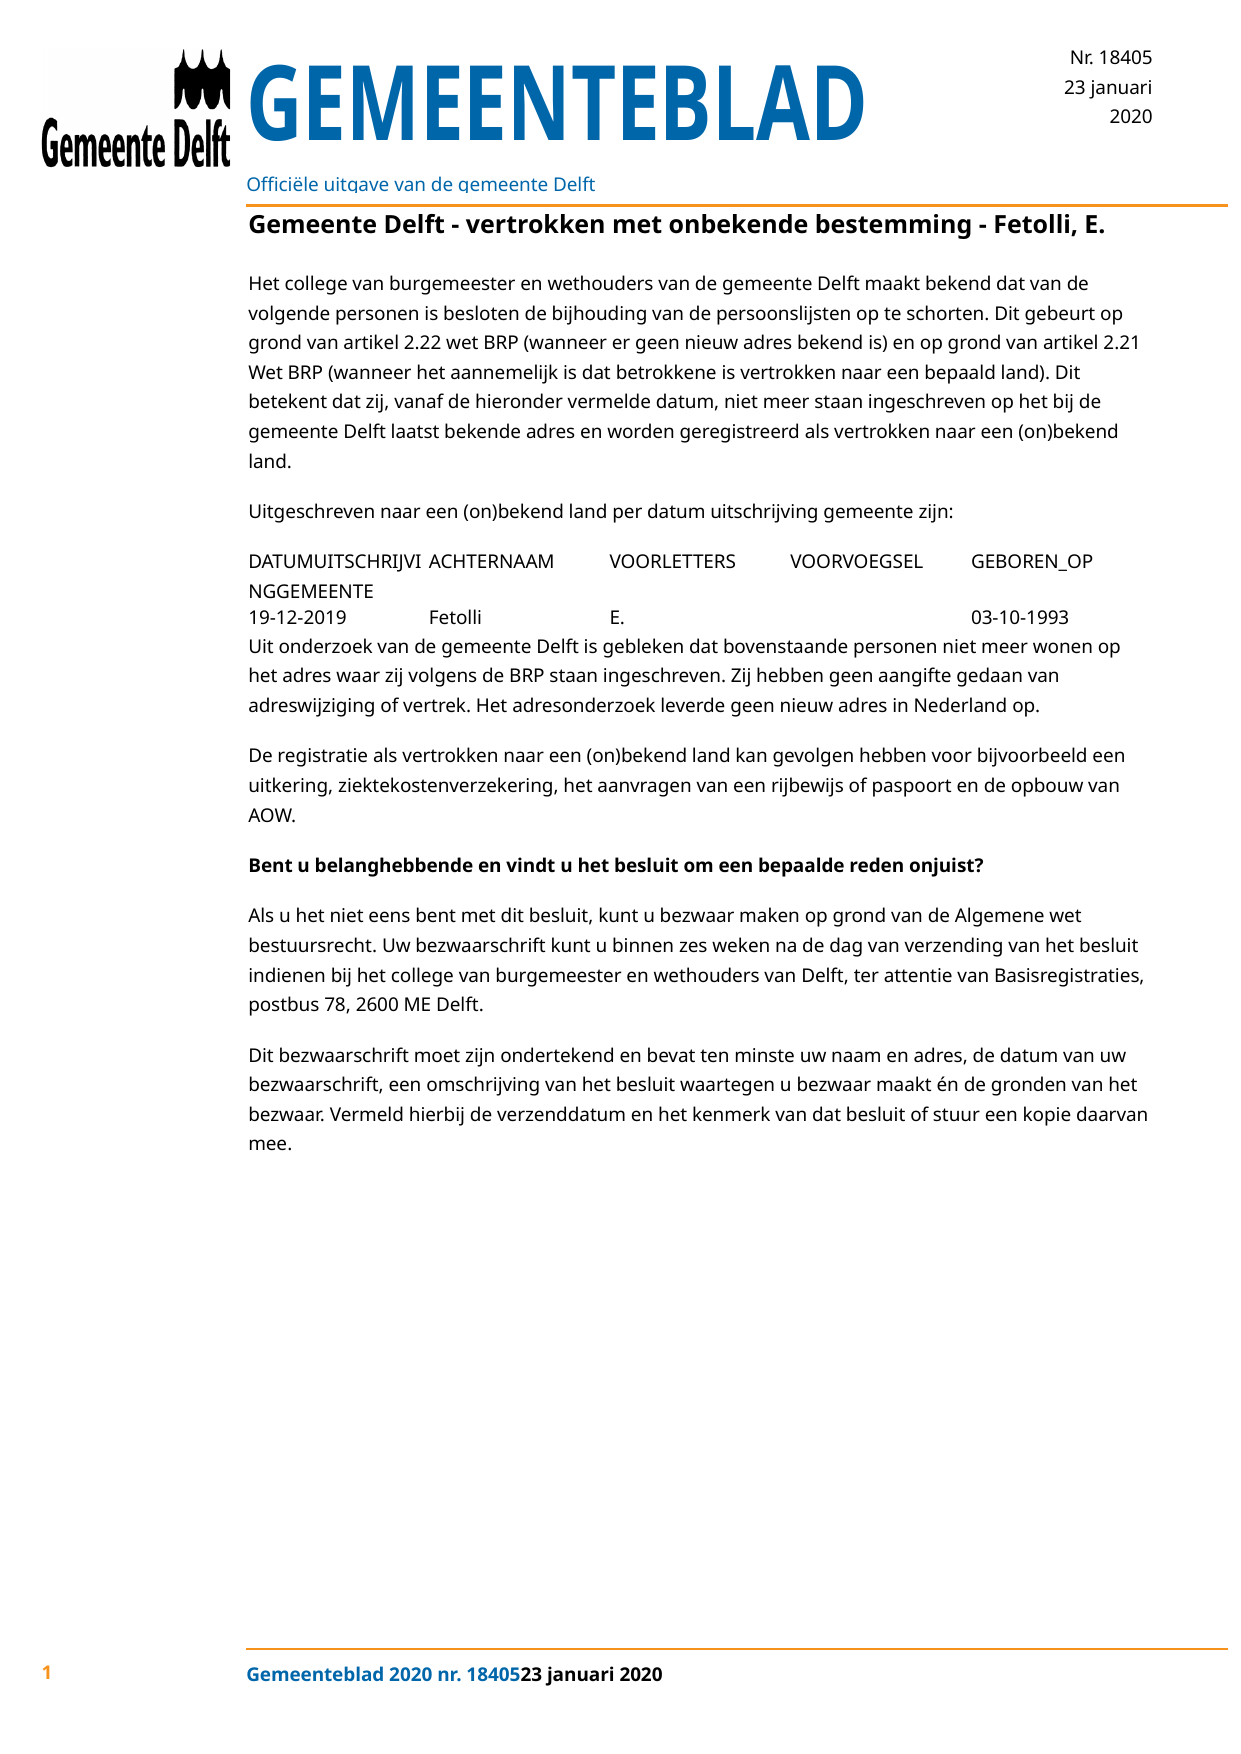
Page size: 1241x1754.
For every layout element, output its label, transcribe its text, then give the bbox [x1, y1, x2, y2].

text Als u het niet eens bent met dit besluit, kunt u bezwaar maken op grond van de Algemene wet bestuursrecht. Uw bezwaarschrift kunt u binnen zes weken na de dag van verzending van het besluit indienen bij het college van burgemeester en wethouders van Delft, ter attentie van Basisregistraties, postbus 78, 2600 ME Delft. [248, 903, 1152, 1017]
table_header GEBOREN_OP [971, 549, 1152, 604]
table_header ACHTERNAAM [429, 549, 609, 604]
text Uit onderzoek van de gemeente Delft is gebleken dat bovenstaande personen niet meer wonen op het adres waar zij volgens de BRP staan ingeschreven. Zij hebben geen aangifte gedaan van adreswijziging of vertrek. Het adresonderzoek leverde geen nieuw adres in Nederland op. [248, 633, 1152, 718]
table_header VOORVOEGSEL [790, 549, 971, 604]
text Uitgeschreven naar een (on)bekend land per datum uitschrijving gemeente zijn: [248, 498, 1152, 524]
table_header DATUMUITSCHRIJVINGGEMEENTE [248, 549, 429, 604]
table_header VOORLETTERS [609, 549, 790, 604]
table_cell 19-12-2019 [248, 604, 429, 630]
text De registratie als vertrokken naar een (on)bekend land kan gevolgen hebben voor bijvoorbeeld een uitkering, ziektekostenverzekering, het aanvragen van een rijbewijs of paspoort en de opbouw van AOW. [248, 743, 1152, 827]
table_cell [790, 604, 971, 630]
table_cell Fetolli [429, 604, 609, 630]
text Bent u belanghebbende en vindt u het besluit om een bepaalde reden onjuist? [248, 852, 1152, 878]
text Dit bezwaarschrift moet zijn ondertekend en bevat ten minste uw naam en adres, de datum van uw bezwaarschrift, een omschrijving van het besluit waartegen u bezwaar maakt én de gronden van het bezwaar. Vermeld hierbij de verzenddatum en het kenmerk van dat besluit of stuur een kopie daarvan mee. [248, 1042, 1152, 1156]
table_cell E. [609, 604, 790, 630]
picture [41, 47, 231, 172]
text Gemeente Delft - vertrokken met onbekende bestemming - Fetolli, E. [248, 207, 1152, 241]
text Het college van burgemeester en wethouders van de gemeente Delft maakt bekend dat van de volgende personen is besloten de bijhouding van de persoonslijsten op te schorten. Dit gebeurt op grond van artikel 2.22 wet BRP (wanneer er geen nieuw adres bekend is) en op grond van artikel 2.21 Wet BRP (wanneer het aannemelijk is dat betrokkene is vertrokken naar een bepaald land). Dit betekent dat zij, vanaf de hieronder vermelde datum, niet meer staan ingeschreven op het bij de gemeente Delft laatst bekende adres en worden geregistreerd als vertrokken naar een (on)bekend land. [248, 270, 1152, 473]
table_cell 03-10-1993 [971, 604, 1152, 630]
